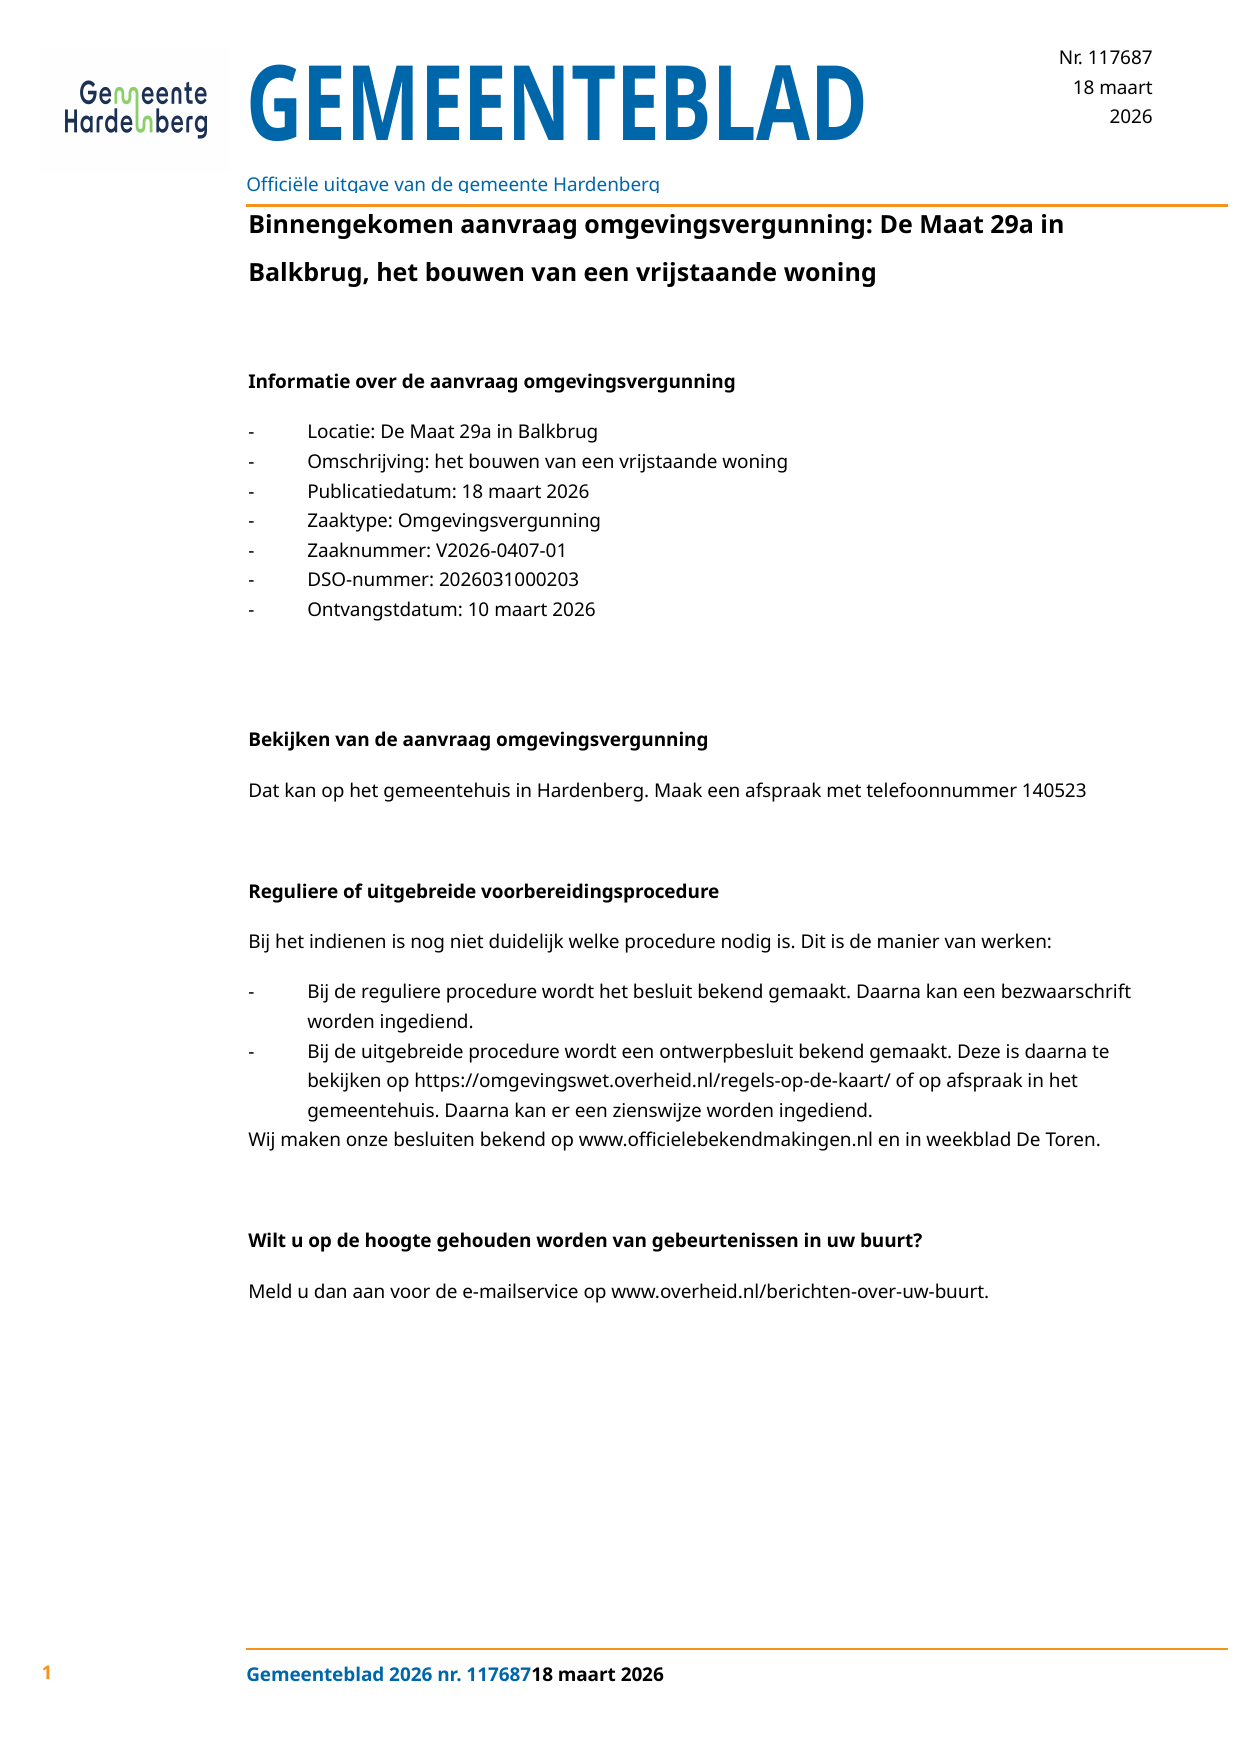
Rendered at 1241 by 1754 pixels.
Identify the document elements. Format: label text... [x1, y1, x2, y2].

list Omschrijving: het bouwen van een vrijstaande woning [248, 448, 1152, 474]
text Wij maken onze besluiten bekend op www.officielebekendmakingen.nl en in weekblad De Toren. [248, 1127, 1152, 1152]
text Meld u dan aan voor de e-mailservice op www.overheid.nl/berichten-over-uw-buurt. [248, 1278, 1152, 1304]
list Ontvangstdatum: 10 maart 2026 [248, 596, 1152, 622]
text Reguliere of uitgebreide voorbereidingsprocedure [248, 878, 1152, 904]
list Publicatiedatum: 18 maart 2026 [248, 478, 1152, 504]
picture [41, 47, 231, 172]
list DSO-nummer: 2026031000203 [248, 567, 1152, 592]
text Wilt u op de hoogte gehouden worden van gebeurtenissen in uw buurt? [248, 1227, 1152, 1253]
list Bij de reguliere procedure wordt het besluit bekend gemaakt. Daarna kan een bezwaarschrift worden ingediend. [248, 979, 1152, 1034]
text Binnengekomen aanvraag omgevingsvergunning: De Maat 29a in Balkbrug, het bouwen van een vrijstaande woning [248, 207, 1152, 288]
list Locatie: De Maat 29a in Balkbrug [248, 419, 1152, 444]
list Zaaknummer: V2026-0407-01 [248, 537, 1152, 563]
list Bij de uitgebreide procedure wordt een ontwerpbesluit bekend gemaakt. Deze is daarna te bekijken op https://omgevingswet.overheid.nl/regels-op-de-kaart/ of op afspraak in het gemeentehuis. Daarna kan er een zienswijze worden ingediend. [248, 1038, 1152, 1123]
text Bij het indienen is nog niet duidelijk welke procedure nodig is. Dit is de manier van werken: [248, 928, 1152, 954]
text Dat kan op het gemeentehuis in Hardenberg. Maak een afspraak met telefoonnummer 140523 [248, 777, 1152, 803]
list Zaaktype: Omgevingsvergunning [248, 507, 1152, 533]
text Informatie over de aanvraag omgevingsvergunning [248, 368, 1152, 394]
text Bekijken van de aanvraag omgevingsvergunning [248, 727, 1152, 752]
